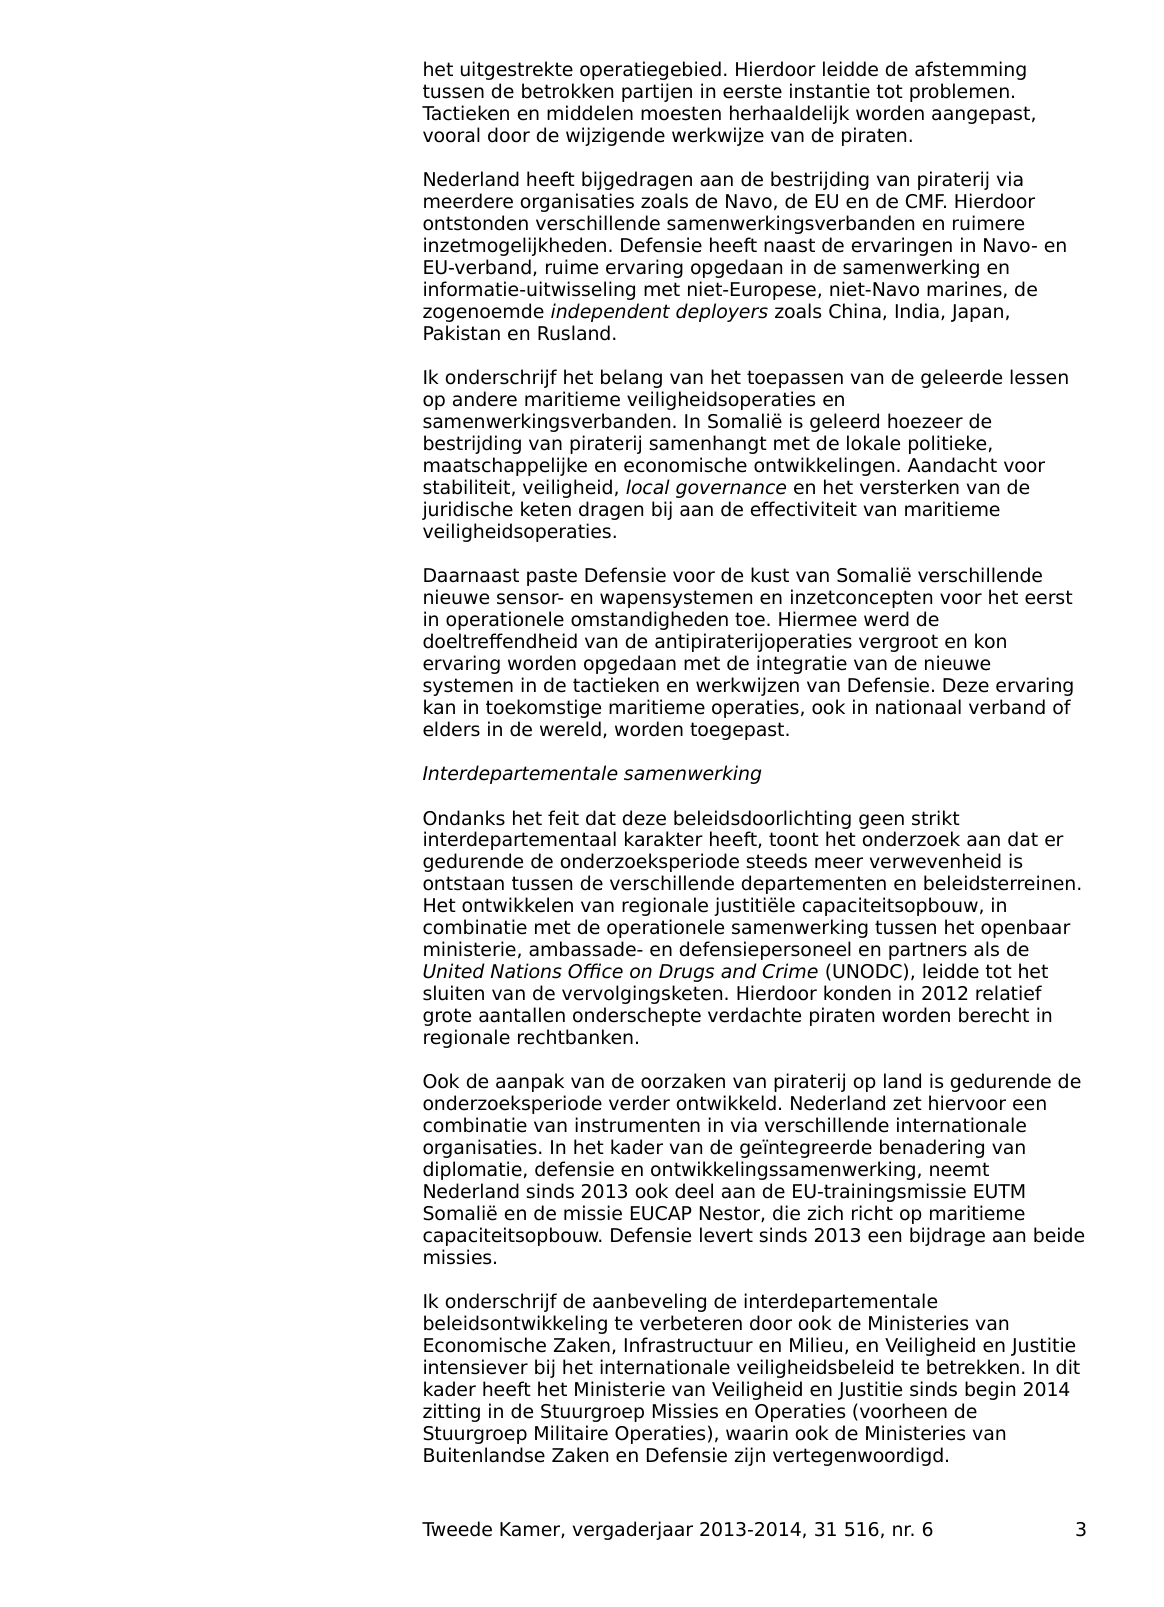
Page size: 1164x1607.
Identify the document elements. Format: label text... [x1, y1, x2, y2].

text het uitgestrekte operatiegebied. Hierdoor leidde de afstemming tussen de betrokken partijen in eerste instantie tot problemen. Tactieken en middelen moesten herhaaldelijk worden aangepast, vooral door de wijzigende werkwijze van de piraten. [422, 59, 1087, 147]
text Nederland heeft bijgedragen aan de bestrijding van piraterij via meerdere organisaties zoals de Navo, de EU en de CMF. Hierdoor ontstonden verschillende samenwerkingsverbanden en ruimere inzetmogelijkheden. Defensie heeft naast de ervaringen in Navo- en EU-verband, ruime ervaring opgedaan in de samenwerking en informatie-uitwisseling met niet-Europese, niet-Navo marines, de zogenoemde independent deployers zoals China, India, Japan, Pakistan en Rusland. [422, 169, 1087, 345]
text Ik onderschrijf het belang van het toepassen van de geleerde lessen op andere maritieme veiligheidsoperaties en samenwerkingsverbanden. In Somalië is geleerd hoezeer de bestrijding van piraterij samenhangt met de lokale politieke, maatschappelijke en economische ontwikkelingen. Aandacht voor stabiliteit, veiligheid, local governance en het versterken van de juridische keten dragen bij aan de effectiviteit van maritieme veiligheidsoperaties. [422, 367, 1087, 543]
text Ik onderschrijf de aanbeveling de interdepartementale beleidsontwikkeling te verbeteren door ook de Ministeries van Economische Zaken, Infrastructuur en Milieu, en Veiligheid en Justitie intensiever bij het internationale veiligheidsbeleid te betrekken. In dit kader heeft het Ministerie van Veiligheid en Justitie sinds begin 2014 zitting in de Stuurgroep Missies en Operaties (voorheen de Stuurgroep Militaire Operaties), waarin ook de Ministeries van Buitenlandse Zaken en Defensie zijn vertegenwoordigd. [422, 1291, 1087, 1467]
text Ook de aanpak van de oorzaken van piraterij op land is gedurende de onderzoeksperiode verder ontwikkeld. Nederland zet hiervoor een combinatie van instrumenten in via verschillende internationale organisaties. In het kader van de geïntegreerde benadering van diplomatie, defensie en ontwikkelingssamenwerking, neemt Nederland sinds 2013 ook deel aan de EU-trainingsmissie EUTM Somalië en de missie EUCAP Nestor, die zich richt op maritieme capaciteitsopbouw. Defensie levert sinds 2013 een bijdrage aan beide missies. [422, 1071, 1087, 1269]
subtitle Interdepartementale samenwerking [422, 763, 1087, 785]
text Daarnaast paste Defensie voor de kust van Somalië verschillende nieuwe sensor- en wapensystemen en inzetconcepten voor het eerst in operationele omstandigheden toe. Hiermee werd de doeltreffendheid van de antipiraterijoperaties vergroot en kon ervaring worden opgedaan met de integratie van de nieuwe systemen in de tactieken en werkwijzen van Defensie. Deze ervaring kan in toekomstige maritieme operaties, ook in nationaal verband of elders in de wereld, worden toegepast. [422, 565, 1087, 741]
text Ondanks het feit dat deze beleidsdoorlichting geen strikt interdepartementaal karakter heeft, toont het onderzoek aan dat er gedurende de onderzoeksperiode steeds meer verwevenheid is ontstaan tussen de verschillende departementen en beleidsterreinen. Het ontwikkelen van regionale justitiële capaciteitsopbouw, in combinatie met de operationele samenwerking tussen het openbaar ministerie, ambassade- en defensiepersoneel en partners als de United Nations Office on Drugs and Crime (UNODC), leidde tot het sluiten van de vervolgingsketen. Hierdoor konden in 2012 relatief grote aantallen onderschepte verdachte piraten worden berecht in regionale rechtbanken. [422, 807, 1087, 1049]
